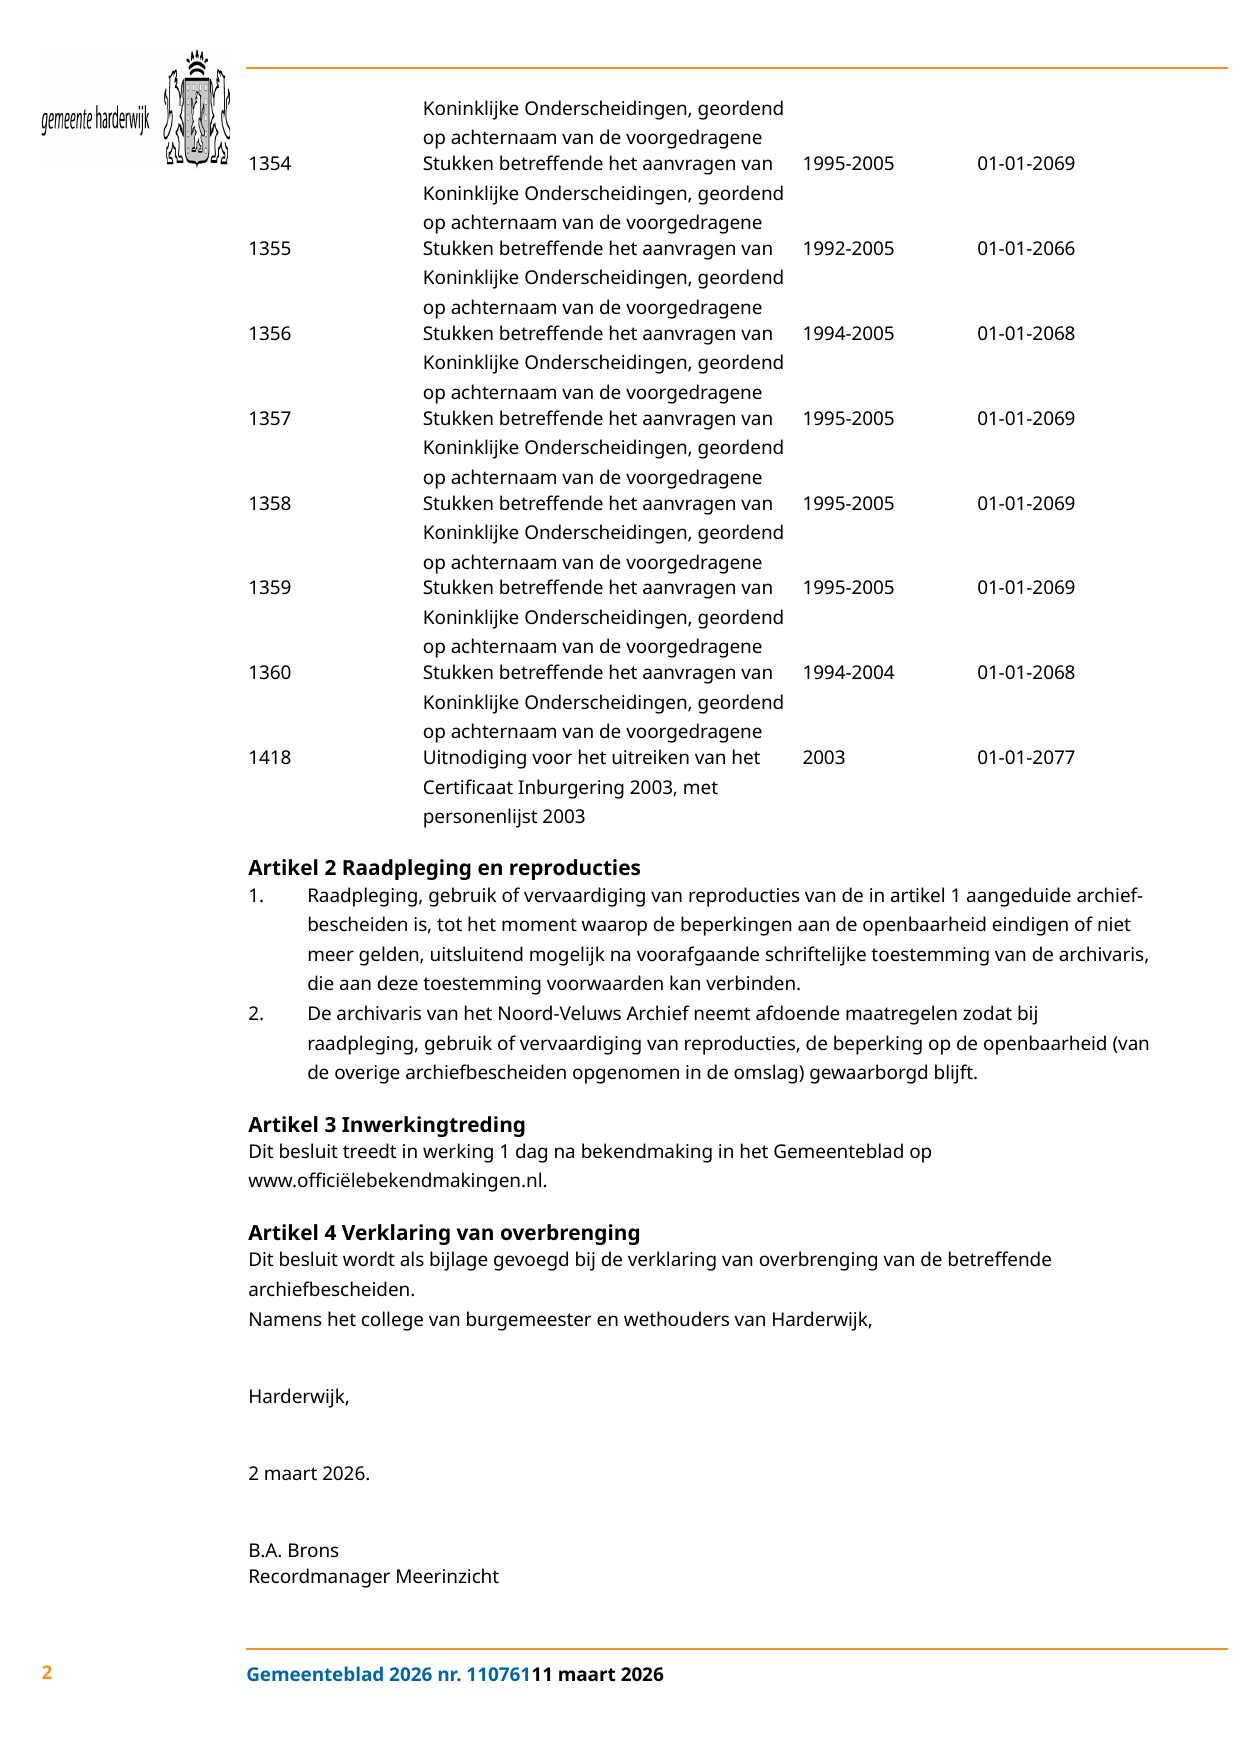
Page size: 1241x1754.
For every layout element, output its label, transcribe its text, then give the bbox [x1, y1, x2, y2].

table_cell 01-01-2069 [977, 405, 1152, 490]
text Harderwijk, [248, 1383, 1152, 1409]
table_cell 01-01-2069 [977, 575, 1152, 659]
table_cell Stukken betreffende het aanvragen van Koninklijke Onderscheidingen, geordend op achternaam van de voorgedragene [423, 405, 802, 490]
table_cell 1357 [248, 405, 423, 490]
table_cell Stukken betreffende het aanvragen van Koninklijke Onderscheidingen, geordend op achternaam van de voorgedragene [423, 150, 802, 235]
text Artikel 4 Verklaring van overbrenging [248, 1218, 1152, 1247]
table_cell 1356 [248, 320, 423, 405]
table_cell 1355 [248, 235, 423, 320]
table_cell Stukken betreffende het aanvragen van Koninklijke Onderscheidingen, geordend op achternaam van de voorgedragene [423, 490, 802, 574]
table_cell 1360 [248, 660, 423, 744]
table_cell 2003 [802, 744, 977, 829]
text Recordmanager Meerinzicht [248, 1563, 1152, 1589]
text Artikel 3 Inwerkingtreding [248, 1110, 1152, 1138]
table_cell [248, 95, 423, 150]
text Dit besluit treedt in werking 1 dag na bekendmaking in het Gemeenteblad op www.officiëlebekendmakingen.nl. [248, 1138, 1152, 1193]
table_cell 1995-2005 [802, 150, 977, 235]
table_cell 1359 [248, 575, 423, 659]
table_cell [802, 95, 977, 150]
table_cell 1995-2005 [802, 405, 977, 490]
table_cell Uitnodiging voor het uitreiken van het Certificaat Inburgering 2003, met personenlijst 2003 [423, 744, 802, 829]
table_cell [977, 95, 1152, 150]
table_cell 1994-2004 [802, 660, 977, 744]
table_cell Stukken betreffende het aanvragen van Koninklijke Onderscheidingen, geordend op achternaam van de voorgedragene [423, 235, 802, 320]
table_cell Stukken betreffende het aanvragen van Koninklijke Onderscheidingen, geordend op achternaam van de voorgedragene [423, 575, 802, 659]
table_cell 01-01-2068 [977, 320, 1152, 405]
table_cell 01-01-2069 [977, 150, 1152, 235]
table_cell 1994-2005 [802, 320, 977, 405]
table_cell 01-01-2068 [977, 660, 1152, 744]
text Dit besluit wordt als bijlage gevoegd bij de verklaring van overbrenging van de betreffende archiefbescheiden. [248, 1247, 1152, 1302]
table_cell Stukken betreffende het aanvragen van Koninklijke Onderscheidingen, geordend op achternaam van de voorgedragene [423, 660, 802, 744]
text Namens het college van burgemeester en wethouders van Harderwijk, [248, 1306, 1152, 1331]
table_cell 1358 [248, 490, 423, 574]
text B.A. Brons [248, 1537, 1152, 1563]
list De archivaris van het Noord-Veluws Archief neemt afdoende maatregelen zodat bij raadpleging, gebruik of vervaardiging van reproducties, de beperking op de openbaarheid (van de overige archiefbescheiden opgenomen in de omslag) gewaarborgd blijft. [248, 1000, 1152, 1085]
table_cell Koninklijke Onderscheidingen, geordend op achternaam van de voorgedragene [423, 95, 802, 150]
table_cell 1995-2005 [802, 575, 977, 659]
table_cell 1992-2005 [802, 235, 977, 320]
table_cell 01-01-2066 [977, 235, 1152, 320]
list Raadpleging, gebruik of vervaardiging van reproducties van de in artikel 1 aangeduide archief-bescheiden is, tot het moment waarop de beperkingen aan de openbaarheid eindigen of niet meer gelden, uitsluitend mogelijk na voorafgaande schriftelijke toestemming van de archivaris, die aan deze toestemming voorwaarden kan verbinden. [248, 882, 1152, 996]
table_cell 1418 [248, 744, 423, 829]
text 2 maart 2026. [248, 1460, 1152, 1486]
table_cell Stukken betreffende het aanvragen van Koninklijke Onderscheidingen, geordend op achternaam van de voorgedragene [423, 320, 802, 405]
table_cell 1995-2005 [802, 490, 977, 574]
picture [41, 47, 231, 172]
text Artikel 2 Raadpleging en reproducties [248, 853, 1152, 882]
table_cell 1354 [248, 150, 423, 235]
table_cell 01-01-2069 [977, 490, 1152, 574]
table_cell 01-01-2077 [977, 744, 1152, 829]
